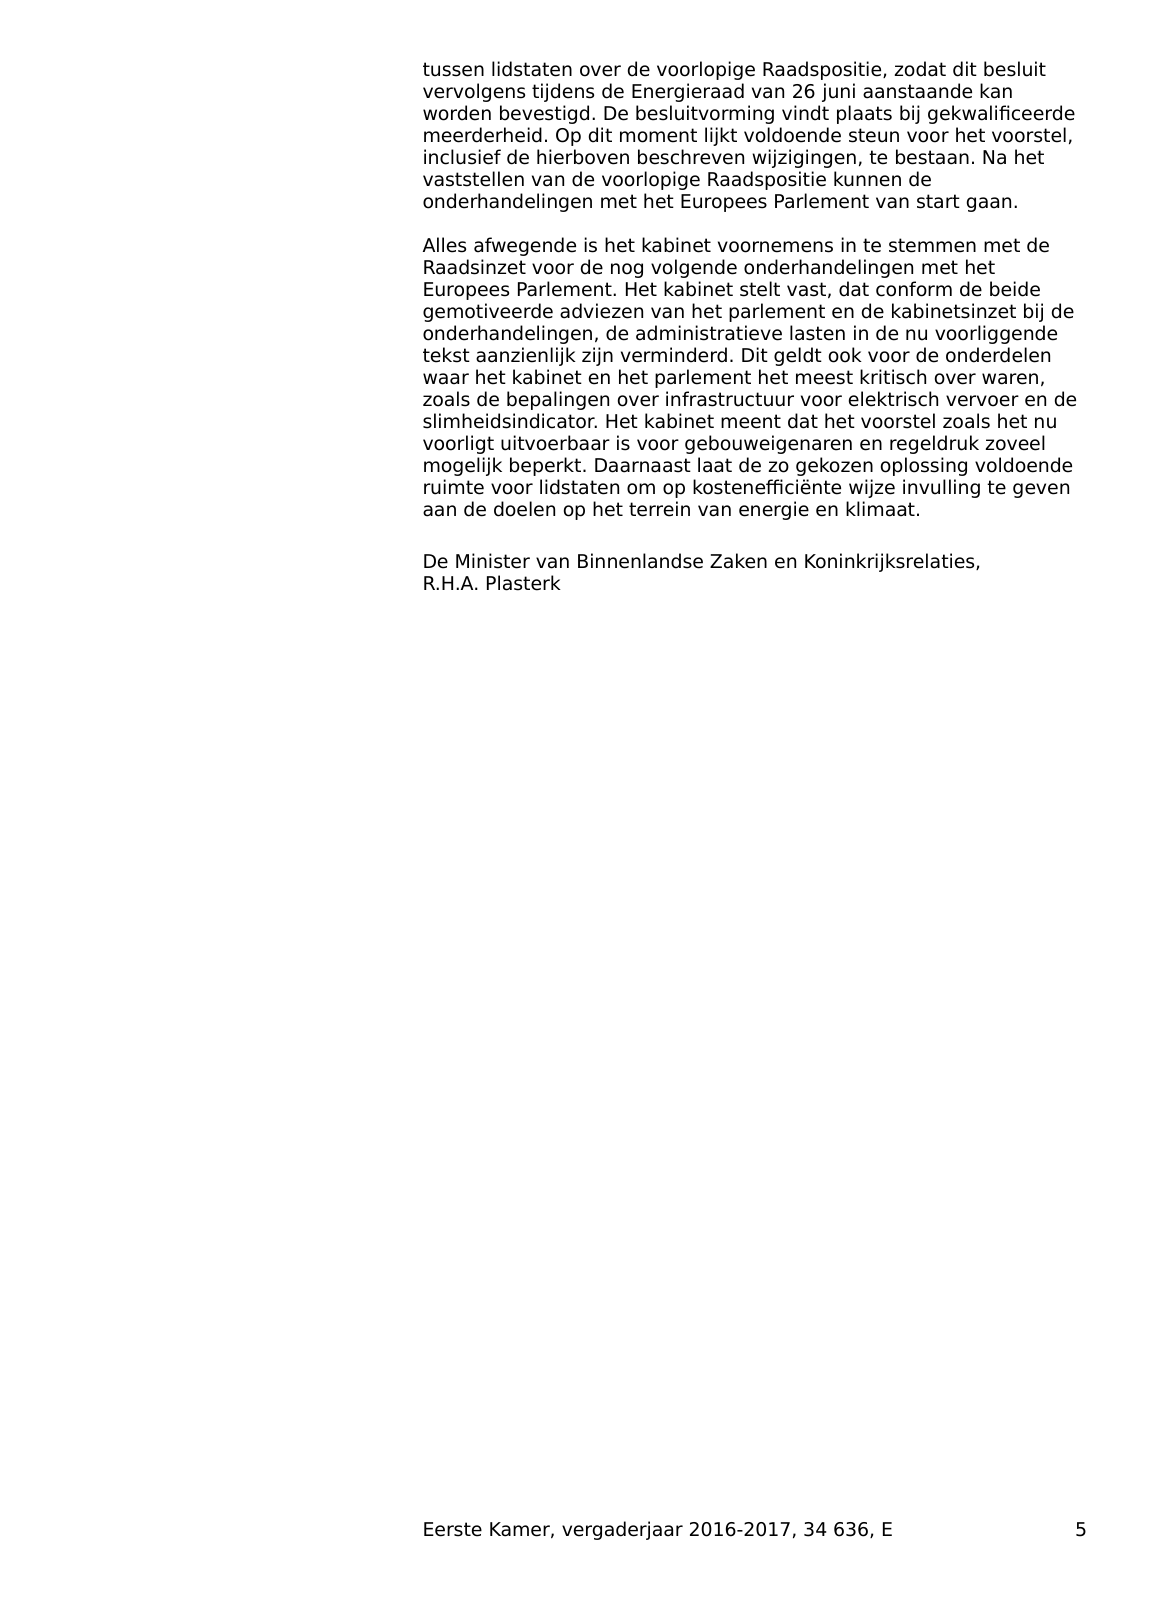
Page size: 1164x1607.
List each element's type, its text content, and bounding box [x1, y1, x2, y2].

text tussen lidstaten over de voorlopige Raadspositie, zodat dit besluit vervolgens tijdens de Energieraad van 26 juni aanstaande kan worden bevestigd. De besluitvorming vindt plaats bij gekwalificeerde meerderheid. Op dit moment lijkt voldoende steun voor het voorstel, inclusief de hierboven beschreven wijzigingen, te bestaan. Na het vaststellen van de voorlopige Raadspositie kunnen de onderhandelingen met het Europees Parlement van start gaan. [422, 59, 1087, 213]
text De Minister van Binnenlandse Zaken en Koninkrijksrelaties, R.H.A. Plasterk [422, 551, 1087, 595]
text Alles afwegende is het kabinet voornemens in te stemmen met de Raadsinzet voor de nog volgende onderhandelingen met het Europees Parlement. Het kabinet stelt vast, dat conform de beide gemotiveerde adviezen van het parlement en de kabinetsinzet bij de onderhandelingen, de administratieve lasten in de nu voorliggende tekst aanzienlijk zijn verminderd. Dit geldt ook voor de onderdelen waar het kabinet en het parlement het meest kritisch over waren, zoals de bepalingen over infrastructuur voor elektrisch vervoer en de slimheidsindicator. Het kabinet meent dat het voorstel zoals het nu voorligt uitvoerbaar is voor gebouweigenaren en regeldruk zoveel mogelijk beperkt. Daarnaast laat de zo gekozen oplossing voldoende ruimte voor lidstaten om op kostenefficiënte wijze invulling te geven aan de doelen op het terrein van energie en klimaat. [422, 235, 1087, 521]
